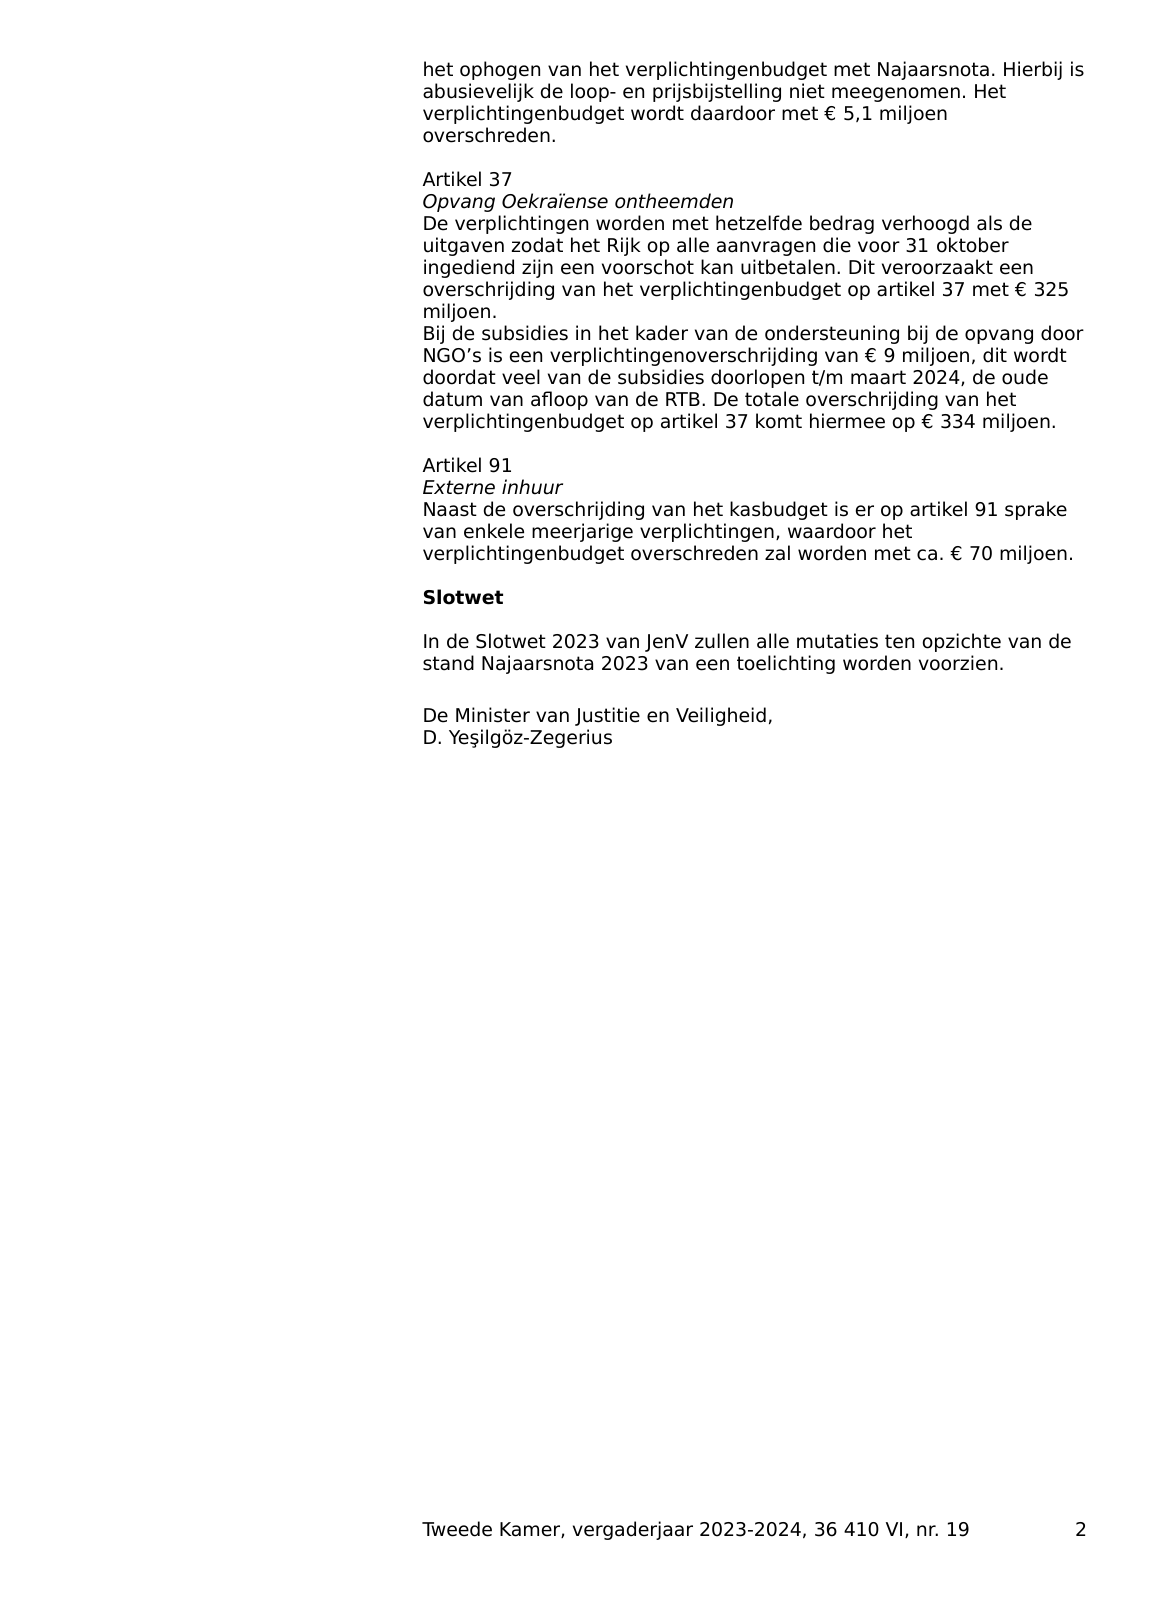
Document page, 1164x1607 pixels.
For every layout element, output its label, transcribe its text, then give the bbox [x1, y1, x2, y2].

text In de Slotwet 2023 van JenV zullen alle mutaties ten opzichte van de stand Najaarsnota 2023 van een toelichting worden voorzien. [422, 631, 1087, 675]
text De verplichtingen worden met hetzelfde bedrag verhoogd als de uitgaven zodat het Rijk op alle aanvragen die voor 31 oktober ingediend zijn een voorschot kan uitbetalen. Dit veroorzaakt een overschrijding van het verplichtingenbudget op artikel 37 met € 325 miljoen. [422, 213, 1087, 323]
text Naast de overschrijding van het kasbudget is er op artikel 91 sprake van enkele meerjarige verplichtingen, waardoor het verplichtingenbudget overschreden zal worden met ca. € 70 miljoen. [422, 499, 1087, 565]
text Bij de subsidies in het kader van de ondersteuning bij de opvang door NGO’s is een verplichtingenoverschrijding van € 9 miljoen, dit wordt doordat veel van de subsidies doorlopen t/m maart 2024, de oude datum van afloop van de RTB. De totale overschrijding van het verplichtingenbudget op artikel 37 komt hiermee op € 334 miljoen. [422, 323, 1087, 433]
text Artikel 91 [422, 455, 1087, 477]
text het ophogen van het verplichtingenbudget met Najaarsnota. Hierbij is abusievelijk de loop- en prijsbijstelling niet meegenomen. Het verplichtingenbudget wordt daardoor met € 5,1 miljoen overschreden. [422, 59, 1087, 147]
text De Minister van Justitie en Veiligheid, D. Yeşilgöz-Zegerius [422, 705, 1087, 749]
text Opvang Oekraïense ontheemden [422, 191, 1087, 213]
text Artikel 37 [422, 169, 1087, 191]
subtitle Slotwet [422, 587, 1087, 609]
text Externe inhuur [422, 477, 1087, 499]
